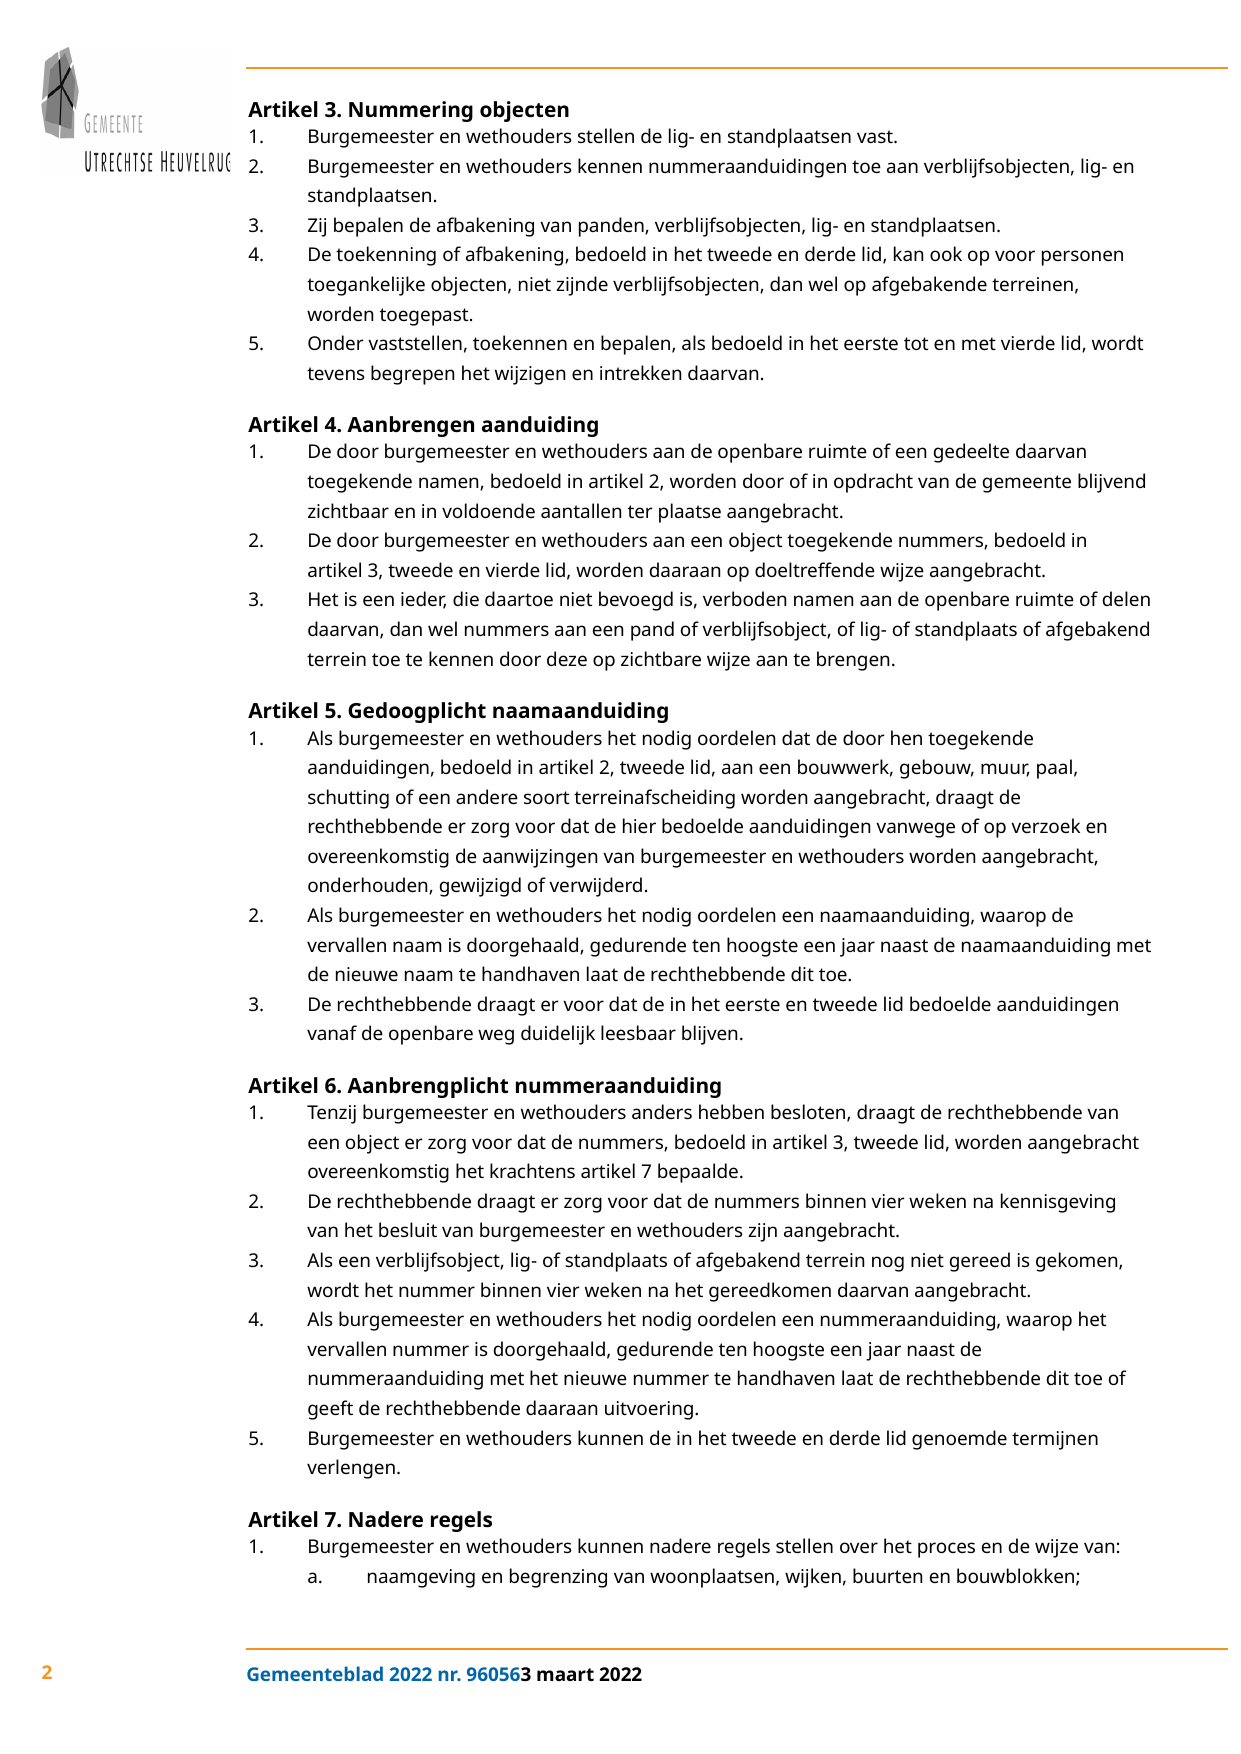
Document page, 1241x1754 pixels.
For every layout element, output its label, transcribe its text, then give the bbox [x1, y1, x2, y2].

list Onder vaststellen, toekennen en bepalen, als bedoeld in het eerste tot en met vierde lid, wordt tevens begrepen het wijzigen en intrekken daarvan. [248, 330, 1152, 386]
list Burgemeester en wethouders kunnen de in het tweede en derde lid genoemde termijnen verlengen. [248, 1425, 1152, 1480]
list De toekenning of afbakening, bedoeld in het tweede en derde lid, kan ook op voor personen toegankelijke objecten, niet zijnde verblijfsobjecten, dan wel op afgebakende terreinen, worden toegepast. [248, 242, 1152, 326]
list Burgemeester en wethouders stellen de lig- en standplaatsen vast. [248, 123, 1152, 149]
list naamgeving en begrenzing van woonplaatsen, wijken, buurten en bouwblokken; [307, 1563, 1152, 1588]
list De door burgemeester en wethouders aan de openbare ruimte of een gedeelte daarvan toegekende namen, bedoeld in artikel 2, worden door of in opdracht van de gemeente blijvend zichtbaar en in voldoende aantallen ter plaatse aangebracht. [248, 439, 1152, 524]
list Zij bepalen de afbakening van panden, verblijfsobjecten, lig- en standplaatsen. [248, 212, 1152, 238]
text Artikel 3. Nummering objecten [248, 95, 1152, 123]
list Als burgemeester en wethouders het nodig oordelen een nummeraanduiding, waarop het vervallen nummer is doorgehaald, gedurende ten hoogste een jaar naast de nummeraanduiding met het nieuwe nummer te handhaven laat de rechthebbende dit toe of geeft de rechthebbende daaraan uitvoering. [248, 1306, 1152, 1421]
list De rechthebbende draagt er voor dat de in het eerste en tweede lid bedoelde aanduidingen vanaf de openbare weg duidelijk leesbaar blijven. [248, 991, 1152, 1046]
list Als burgemeester en wethouders het nodig oordelen dat de door hen toegekende aanduidingen, bedoeld in artikel 2, tweede lid, aan een bouwwerk, gebouw, muur, paal, schutting of een andere soort terreinafscheiding worden aangebracht, draagt de rechthebbende er zorg voor dat de hier bedoelde aanduidingen vanwege of op verzoek en overeenkomstig de aanwijzingen van burgemeester en wethouders worden aangebracht, onderhouden, gewijzigd of verwijderd. [248, 725, 1152, 898]
text Artikel 5. Gedoogplicht naamaanduiding [248, 696, 1152, 725]
list Als burgemeester en wethouders het nodig oordelen een naamaanduiding, waarop de vervallen naam is doorgehaald, gedurende ten hoogste een jaar naast de naamaanduiding met de nieuwe naam te handhaven laat de rechthebbende dit toe. [248, 902, 1152, 987]
text Artikel 6. Aanbrengplicht nummeraanduiding [248, 1071, 1152, 1099]
text Artikel 4. Aanbrengen aanduiding [248, 410, 1152, 439]
list Als een verblijfsobject, lig- of standplaats of afgebakend terrein nog niet gereed is gekomen, wordt het nummer binnen vier weken na het gereedkomen daarvan aangebracht. [248, 1247, 1152, 1303]
list De door burgemeester en wethouders aan een object toegekende nummers, bedoeld in [248, 527, 1152, 553]
list Het is een ieder, die daartoe niet bevoegd is, verboden namen aan de openbare ruimte of delen daarvan, dan wel nummers aan een pand of verblijfsobject, of lig- of standplaats of afgebakend terrein toe te kennen door deze op zichtbare wijze aan te brengen. [248, 587, 1152, 672]
list Tenzij burgemeester en wethouders anders hebben besloten, draagt de rechthebbende van een object er zorg voor dat de nummers, bedoeld in artikel 3, tweede lid, worden aangebracht overeenkomstig het krachtens artikel 7 bepaalde. [248, 1099, 1152, 1184]
text Artikel 7. Nadere regels [248, 1505, 1152, 1533]
list Burgemeester en wethouders kunnen nadere regels stellen over het proces en de wijze van: [248, 1533, 1152, 1559]
picture [41, 47, 231, 172]
list artikel 3, tweede en vierde lid, worden daaraan op doeltreffende wijze aangebracht. [248, 557, 1152, 583]
list Burgemeester en wethouders kennen nummeraanduidingen toe aan verblijfsobjecten, lig- en standplaatsen. [248, 153, 1152, 208]
list De rechthebbende draagt er zorg voor dat de nummers binnen vier weken na kennisgeving van het besluit van burgemeester en wethouders zijn aangebracht. [248, 1188, 1152, 1243]
